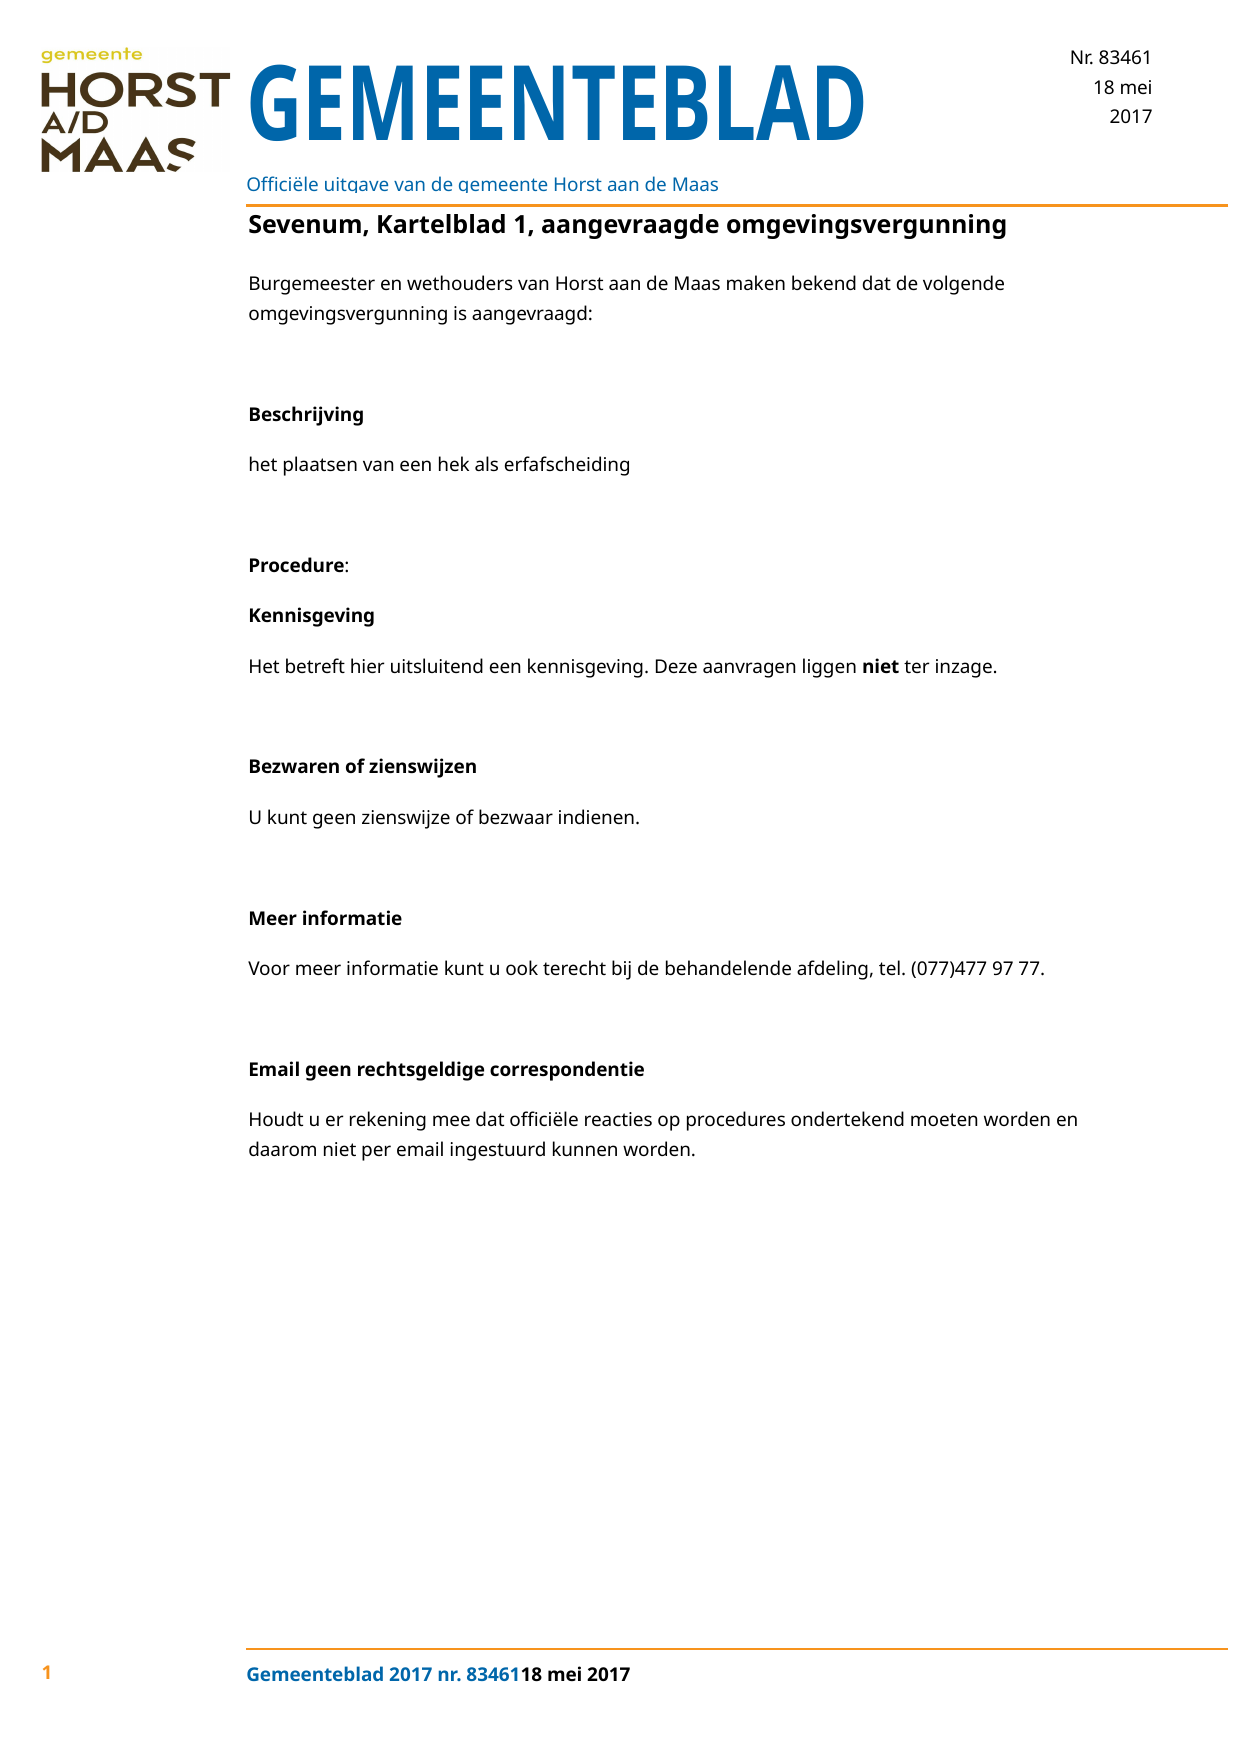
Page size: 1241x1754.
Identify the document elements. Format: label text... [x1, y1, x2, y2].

text Kennisgeving [248, 602, 1152, 628]
text Houdt u er rekening mee dat officiële reacties op procedures ondertekend moeten worden en daarom niet per email ingestuurd kunnen worden. [248, 1107, 1152, 1162]
text Burgemeester en wethouders van Horst aan de Maas maken bekend dat de volgende omgevingsvergunning is aangevraagd: [248, 270, 1152, 326]
text Bezwaren of zienswijzen [248, 754, 1152, 779]
text Het betreft hier uitsluitend een kennisgeving. Deze aanvragen liggen niet ter inzage. [248, 653, 1152, 678]
text Meer informatie [248, 905, 1152, 931]
text Voor meer informatie kunt u ook terecht bij de behandelende afdeling, tel. (077)477 97 77. [248, 955, 1152, 981]
text U kunt geen zienswijze of bezwaar indienen. [248, 804, 1152, 830]
text Procedure: [248, 552, 1152, 578]
picture [41, 47, 231, 172]
text het plaatsen van een hek als erfafscheiding [248, 451, 1152, 477]
text Beschrijving [248, 401, 1152, 426]
text Sevenum, Kartelblad 1, aangevraagde omgevingsvergunning [248, 207, 1152, 241]
text Email geen rechtsgeldige correspondentie [248, 1056, 1152, 1082]
